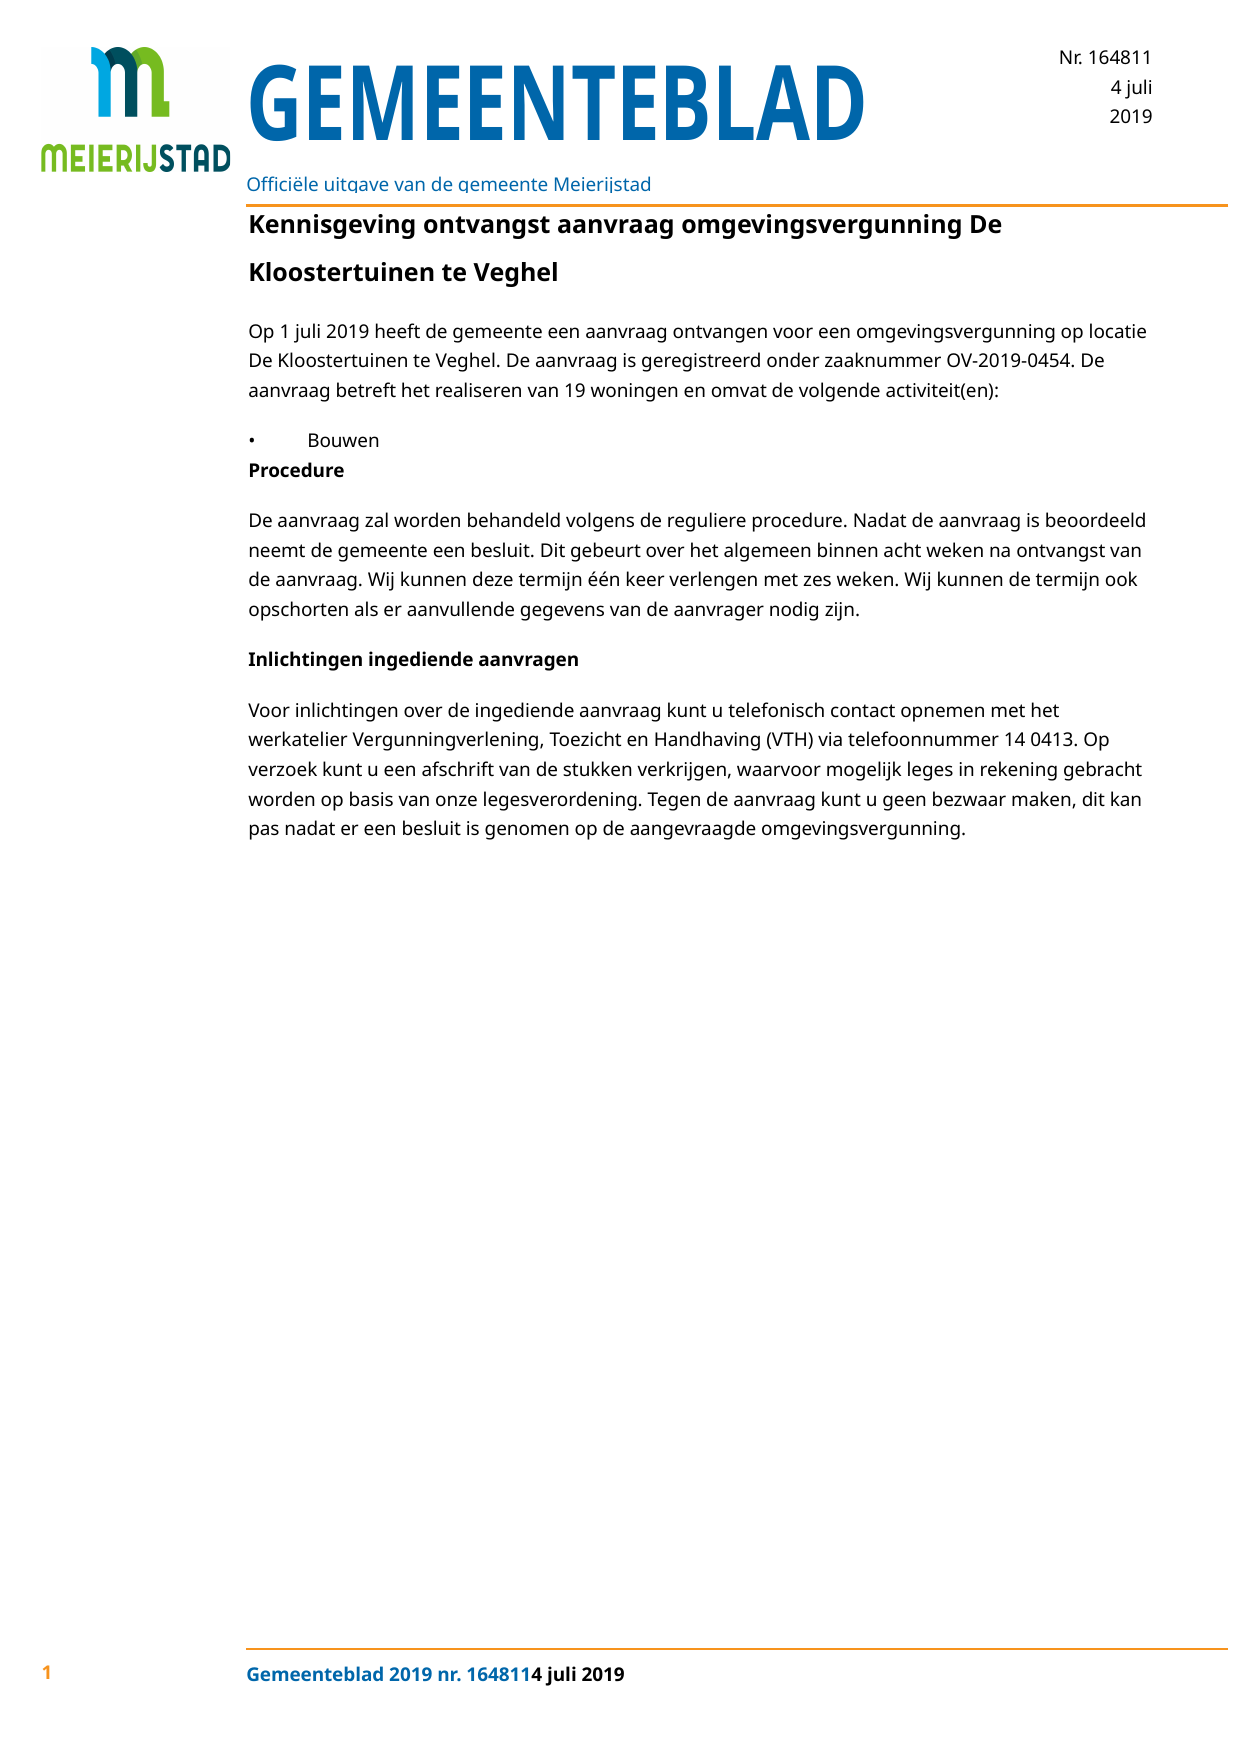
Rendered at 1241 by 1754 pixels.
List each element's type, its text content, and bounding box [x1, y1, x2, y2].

text Kennisgeving ontvangst aanvraag omgevingsvergunning De Kloostertuinen te Veghel [248, 207, 1152, 288]
text De aanvraag zal worden behandeld volgens de reguliere procedure. Nadat de aanvraag is beoordeeld neemt de gemeente een besluit. Dit gebeurt over het algemeen binnen acht weken na ontvangst van de aanvraag. Wij kunnen deze termijn één keer verlengen met zes weken. Wij kunnen de termijn ook opschorten als er aanvullende gegevens van de aanvrager nodig zijn. [248, 507, 1152, 622]
text Procedure [248, 457, 1152, 483]
text Op 1 juli 2019 heeft de gemeente een aanvraag ontvangen voor een omgevingsvergunning op locatie De Kloostertuinen te Veghel. De aanvraag is geregistreerd onder zaaknummer OV-2019-0454. De aanvraag betreft het realiseren van 19 woningen en omvat de volgende activiteit(en): [248, 318, 1152, 403]
list Bouwen [248, 427, 1152, 453]
text Voor inlichtingen over de ingediende aanvraag kunt u telefonisch contact opnemen met het werkatelier Vergunningverlening, Toezicht en Handhaving (VTH) via telefoonnummer 14 0413. Op verzoek kunt u een afschrift van de stukken verkrijgen, waarvoor mogelijk leges in rekening gebracht worden op basis van onze legesverordening. Tegen de aanvraag kunt u geen bezwaar maken, dit kan pas nadat er een besluit is genomen op de aangevraagde omgevingsvergunning. [248, 697, 1152, 841]
picture [41, 47, 231, 172]
text Inlichtingen ingediende aanvragen [248, 647, 1152, 672]
